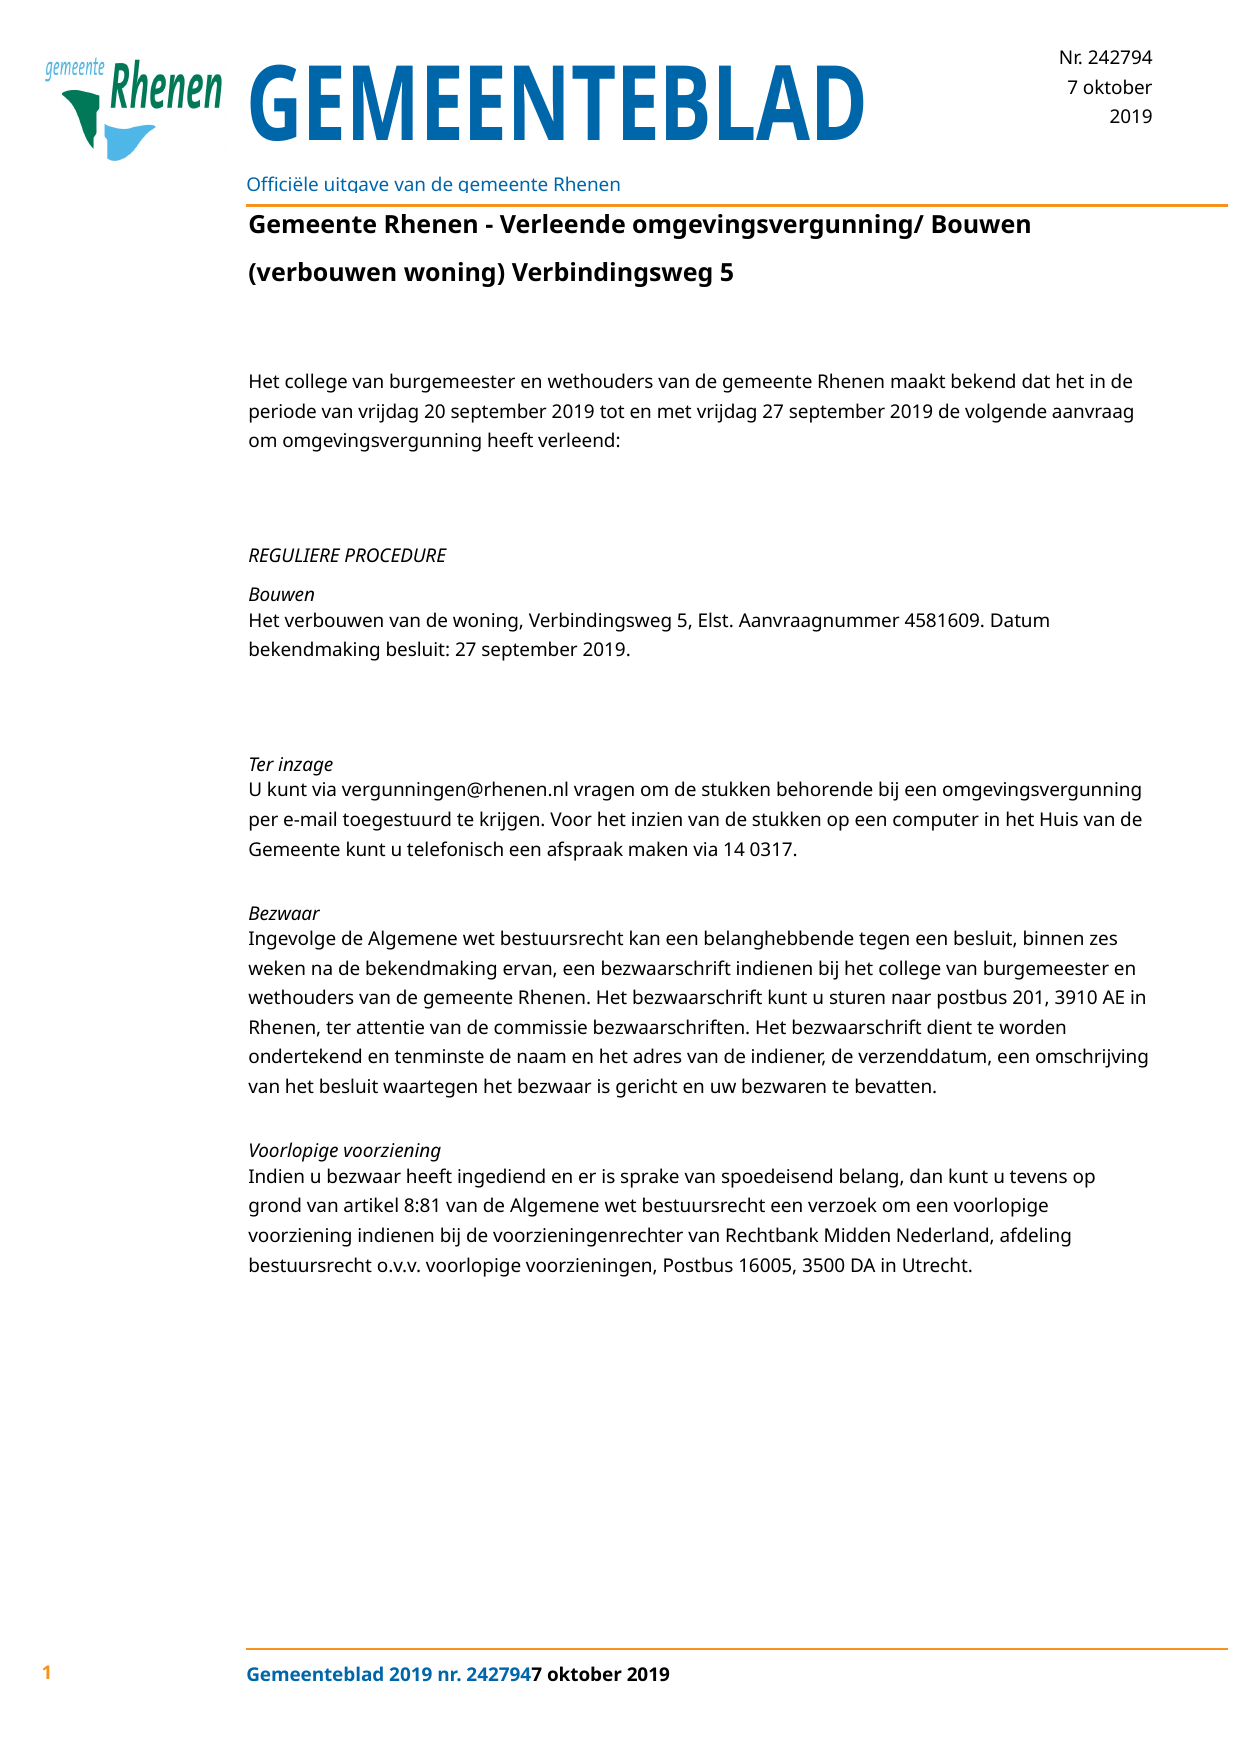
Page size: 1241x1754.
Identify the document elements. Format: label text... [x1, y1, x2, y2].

text Gemeente Rhenen - Verleende omgevingsvergunning/ Bouwen (verbouwen woning) Verbindingsweg 5 [248, 207, 1152, 288]
text Indien u bezwaar heeft ingediend en er is sprake van spoedeisend belang, dan kunt u tevens op grond van artikel 8:81 van de Algemene wet bestuursrecht een verzoek om een voorlopige voorziening indienen bij de voorzieningenrechter van Rechtbank Midden Nederland, afdeling bestuursrecht o.v.v. voorlopige voorzieningen, Postbus 16005, 3500 DA in Utrecht. [248, 1163, 1152, 1277]
text REGULIERE PROCEDURE [248, 542, 1152, 568]
text Ter inzage [248, 751, 1152, 777]
text Ingevolge de Algemene wet bestuursrecht kan een belanghebbende tegen een besluit, binnen zes weken na de bekendmaking ervan, een bezwaarschrift indienen bij het college van burgemeester en wethouders van de gemeente Rhenen. Het bezwaarschrift kunt u sturen naar postbus 201, 3910 AE in Rhenen, ter attentie van de commissie bezwaarschriften. Het bezwaarschrift dient te worden ondertekend en tenminste de naam en het adres van de indiener, de verzenddatum, een omschrijving van het besluit waartegen het bezwaar is gericht en uw bezwaren te bevatten. [248, 925, 1152, 1099]
text Voorlopige voorziening [248, 1137, 1152, 1163]
picture [41, 47, 231, 172]
text Het verbouwen van de woning, Verbindingsweg 5, Elst. Aanvraagnummer 4581609. Datum bekendmaking besluit: 27 september 2019. [248, 607, 1152, 662]
text U kunt via vergunningen@rhenen.nl vragen om de stukken behorende bij een omgevingsvergunning per e-mail toegestuurd te krijgen. Voor het inzien van de stukken op een computer in het Huis van de Gemeente kunt u telefonisch een afspraak maken via 14 0317. [248, 777, 1152, 861]
text Bezwaar [248, 900, 1152, 925]
text Bouwen [248, 581, 1152, 607]
text Het college van burgemeester en wethouders van de gemeente Rhenen maakt bekend dat het in de periode van vrijdag 20 september 2019 tot en met vrijdag 27 september 2019 de volgende aanvraag om omgevingsvergunning heeft verleend: [248, 368, 1152, 453]
